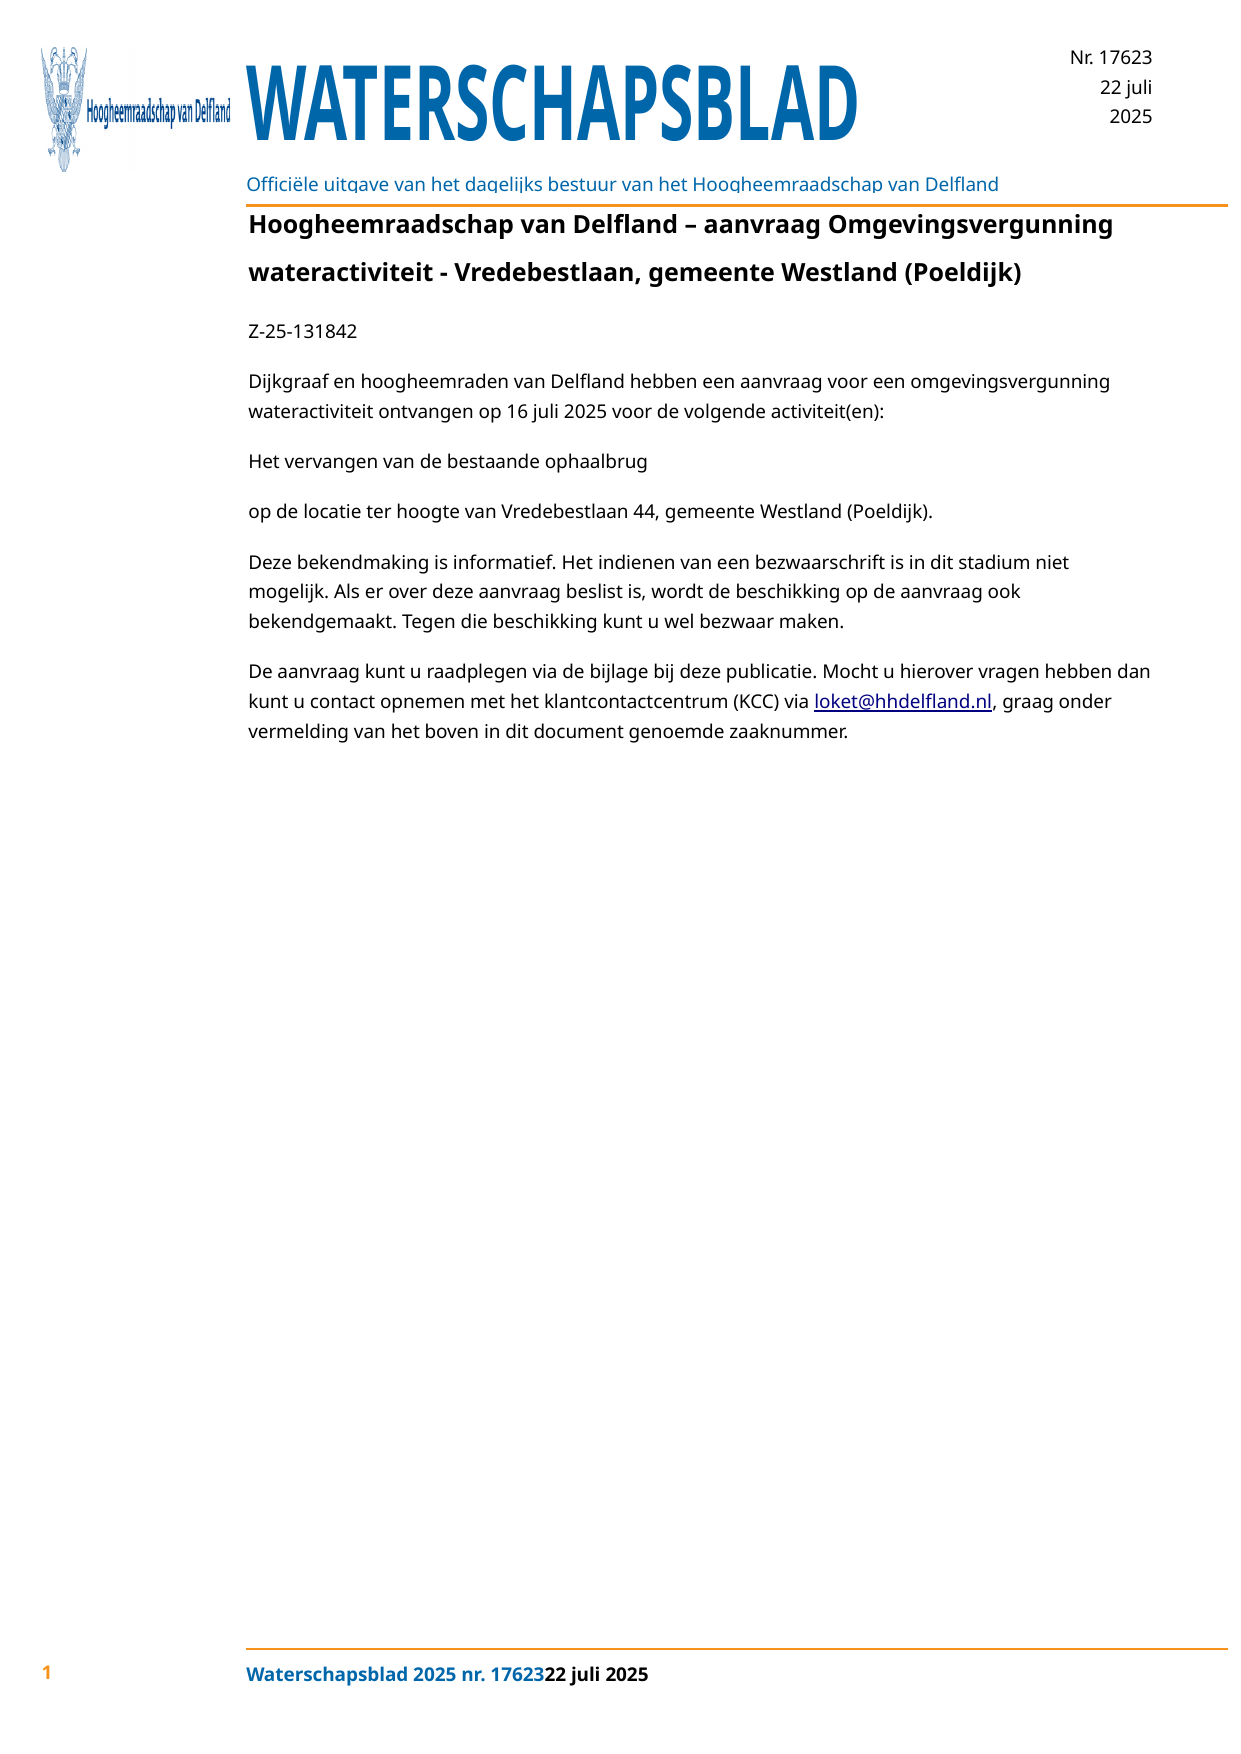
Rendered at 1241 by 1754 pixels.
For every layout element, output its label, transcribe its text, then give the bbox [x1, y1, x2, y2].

picture [41, 47, 231, 172]
text op de locatie ter hoogte van Vredebestlaan 44, gemeente Westland (Poeldijk). [248, 499, 1152, 524]
text De aanvraag kunt u raadplegen via de bijlage bij deze publicatie. Mocht u hierover vragen hebben dan kunt u contact opnemen met het klantcontactcentrum (KCC) via loket@hhdelfland.nl, graag onder vermelding van het boven in dit document genoemde zaaknummer. [248, 659, 1152, 744]
text Z-25-131842 [248, 318, 1152, 344]
text Deze bekendmaking is informatief. Het indienen van een bezwaarschrift is in dit stadium niet mogelijk. Als er over deze aanvraag beslist is, wordt de beschikking op de aanvraag ook bekendgemaakt. Tegen die beschikking kunt u wel bezwaar maken. [248, 549, 1152, 634]
text Dijkgraaf en hoogheemraden van Delfland hebben een aanvraag voor een omgevingsvergunning wateractiviteit ontvangen op 16 juli 2025 voor de volgende activiteit(en): [248, 368, 1152, 424]
text Hoogheemraadschap van Delfland – aanvraag Omgevingsvergunning wateractiviteit - Vredebestlaan, gemeente Westland (Poeldijk) [248, 207, 1152, 288]
text Het vervangen van de bestaande ophaalbrug [248, 448, 1152, 474]
